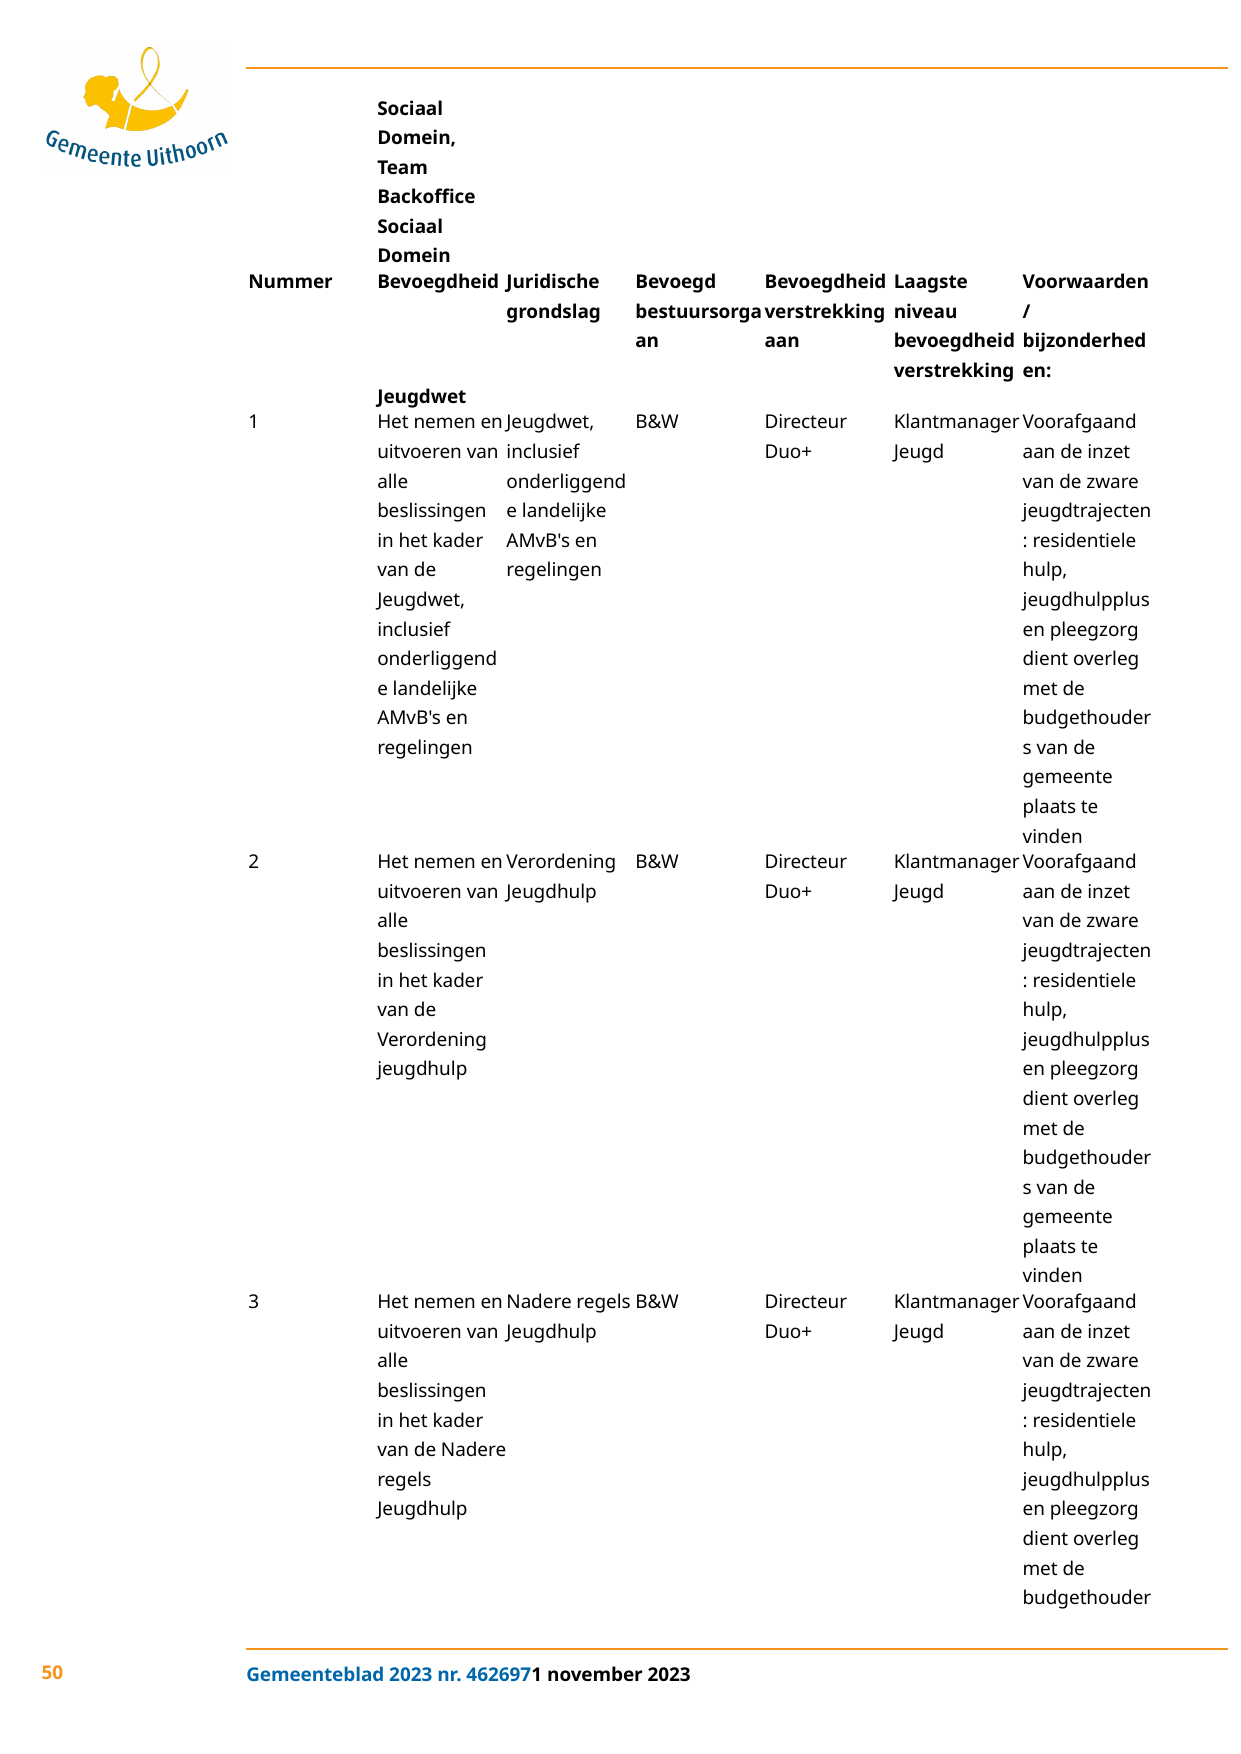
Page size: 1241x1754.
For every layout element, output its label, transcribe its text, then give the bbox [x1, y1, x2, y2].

table_cell Klantmanager Jeugd [894, 409, 1022, 848]
table_cell Voorafgaand aan de inzet van de zware jeugdtrajecten: residentiele hulp, jeugdhulpplus en pleegzorg dient overleg met de budgethouder [1023, 1289, 1152, 1610]
table_cell [894, 95, 1022, 268]
picture [41, 47, 231, 172]
table_cell Directeur Duo+ [764, 409, 893, 848]
table_cell Verordening Jeugdhulp [506, 849, 635, 1288]
table_cell B&W [635, 409, 764, 848]
table_cell 3 [248, 1289, 377, 1610]
table_cell [764, 383, 893, 409]
table_cell [248, 95, 377, 268]
table_cell [764, 95, 893, 268]
table_cell [894, 383, 1022, 409]
table_cell [506, 383, 635, 409]
table_cell Voorafgaand aan de inzet van de zware jeugdtrajecten: residentiele hulp, jeugdhulpplus en pleegzorg dient overleg met de budgethouders van de gemeente plaats te vinden [1023, 409, 1152, 848]
table_cell [635, 383, 764, 409]
table_cell Jeugdwet [377, 383, 506, 409]
table_cell [248, 383, 377, 409]
table_cell Het nemen en uitvoeren van alle beslissingen in het kader van de Verordening jeugdhulp [377, 849, 506, 1288]
table_cell [635, 95, 764, 268]
table_cell [1023, 95, 1152, 268]
table_cell Bevoegd bestuursorgaan [635, 269, 764, 383]
table_cell Jeugdwet, inclusief onderliggende landelijke AMvB's en regelingen [506, 409, 635, 848]
table_cell [1023, 383, 1152, 409]
table_cell Bevoegdheid verstrekking aan [764, 269, 893, 383]
table_cell Klantmanager Jeugd [894, 849, 1022, 1288]
table_cell B&W [635, 1289, 764, 1610]
table_cell Nummer [248, 269, 377, 383]
table_cell Laagste niveau bevoegdheid verstrekking [894, 269, 1022, 383]
table_cell Het nemen en uitvoeren van alle beslissingen in het kader van de Jeugdwet, inclusief onderliggende landelijke AMvB's en regelingen [377, 409, 506, 848]
table_cell Voorafgaand aan de inzet van de zware jeugdtrajecten: residentiele hulp, jeugdhulpplus en pleegzorg dient overleg met de budgethouders van de gemeente plaats te vinden [1023, 849, 1152, 1288]
table_cell Juridische grondslag [506, 269, 635, 383]
table_cell 2 [248, 849, 377, 1288]
table_cell Het nemen en uitvoeren van alle beslissingen in het kader van de Nadere regels Jeugdhulp [377, 1289, 506, 1610]
table_cell [506, 95, 635, 268]
table_cell Bevoegdheid [377, 269, 506, 383]
table_cell Directeur Duo+ [764, 1289, 893, 1610]
table_cell B&W [635, 849, 764, 1288]
table_cell Klantmanager Jeugd [894, 1289, 1022, 1610]
table_cell Directeur Duo+ [764, 849, 893, 1288]
table_cell Nadere regels Jeugdhulp [506, 1289, 635, 1610]
table_cell Voorwaarden/bijzonderheden: [1023, 269, 1152, 383]
table_cell 1 [248, 409, 377, 848]
table_cell Sociaal Domein, Team Backoffice Sociaal Domein [377, 95, 506, 268]
